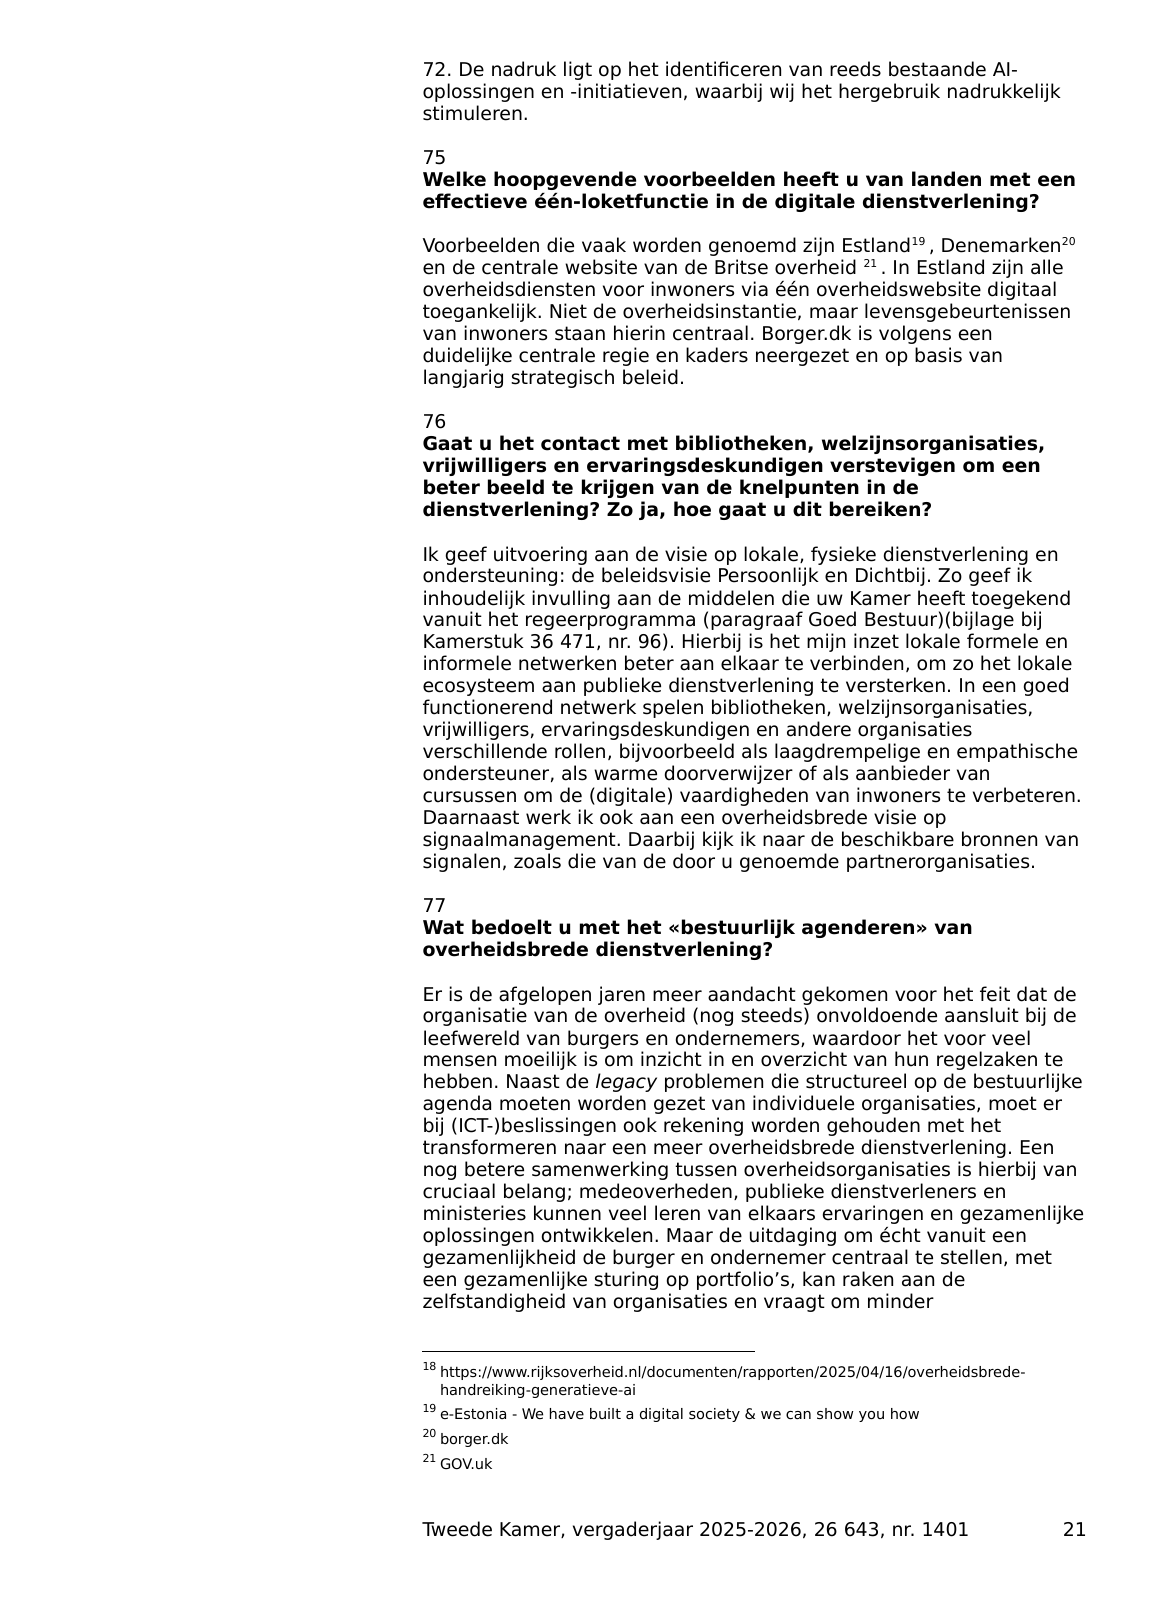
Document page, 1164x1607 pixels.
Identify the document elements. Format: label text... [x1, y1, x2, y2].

text borger.dk [422, 1427, 1087, 1449]
text Ik geef uitvoering aan de visie op lokale, fysieke dienstverlening en ondersteuning: de beleidsvisie Persoonlijk en Dichtbij. Zo geef ik inhoudelijk invulling aan de middelen die uw Kamer heeft toegekend vanuit het regeerprogramma (paragraaf Goed Bestuur)(bijlage bij Kamerstuk 36 471, nr. 96). Hierbij is het mijn inzet lokale formele en informele netwerken beter aan elkaar te verbinden, om zo het lokale ecosysteem aan publieke dienstverlening te versterken. In een goed functionerend netwerk spelen bibliotheken, welzijnsorganisaties, vrijwilligers, ervaringsdeskundigen en andere organisaties verschillende rollen, bijvoorbeeld als laagdrempelige en empathische ondersteuner, als warme doorverwijzer of als aanbieder van cursussen om de (digitale) vaardigheden van inwoners te verbeteren. [422, 543, 1087, 807]
text Daarnaast werk ik ook aan een overheidsbrede visie op signaalmanagement. Daarbij kijk ik naar de beschikbare bronnen van signalen, zoals die van de door u genoemde partnerorganisaties. [422, 807, 1087, 873]
text https://www.rijksoverheid.nl/documenten/rapporten/2025/04/16/overheidsbrede-handreiking-generatieve-ai [422, 1360, 1087, 1399]
text Voorbeelden die vaak worden genoemd zijn Estland, Denemarken en de centrale website van de Britse overheid . In Estland zijn alle overheidsdiensten voor inwoners via één overheidswebsite digitaal toegankelijk. Niet de overheidsinstantie, maar levensgebeurtenissen van inwoners staan hierin centraal. Borger.dk is volgens een duidelijke centrale regie en kaders neergezet en op basis van langjarig strategisch beleid. [422, 235, 1087, 389]
text Gaat u het contact met bibliotheken, welzijnsorganisaties, vrijwilligers en ervaringsdeskundigen verstevigen om een beter beeld te krijgen van de knelpunten in de dienstverlening? Zo ja, hoe gaat u dit bereiken? [422, 433, 1087, 521]
text 72. De nadruk ligt op het identificeren van reeds bestaande AI-oplossingen en -initiatieven, waarbij wij het hergebruik nadrukkelijk stimuleren. [422, 59, 1087, 125]
text e-Estonia - We have built a digital society & we can show you how [422, 1402, 1087, 1424]
text Wat bedoelt u met het «bestuurlijk agenderen» van overheidsbrede dienstverlening? [422, 917, 1087, 961]
text Er is de afgelopen jaren meer aandacht gekomen voor het feit dat de organisatie van de overheid (nog steeds) onvoldoende aansluit bij de leefwereld van burgers en ondernemers, waardoor het voor veel mensen moeilijk is om inzicht in en overzicht van hun regelzaken te hebben. Naast de legacy problemen die structureel op de bestuurlijke agenda moeten worden gezet van individuele organisaties, moet er bij (ICT-)beslissingen ook rekening worden gehouden met het transformeren naar een meer overheidsbrede dienstverlening. Een nog betere samenwerking tussen overheidsorganisaties is hierbij van cruciaal belang; medeoverheden, publieke dienstverleners en ministeries kunnen veel leren van elkaars ervaringen en gezamenlijke oplossingen ontwikkelen. Maar de uitdaging om écht vanuit een gezamenlijkheid de burger en ondernemer centraal te stellen, met een gezamenlijke sturing op portfolio’s, kan raken aan de zelfstandigheid van organisaties en vraagt om minder [422, 983, 1087, 1313]
text GOV.uk [422, 1452, 1087, 1474]
text 76 [422, 411, 1087, 433]
text 77 [422, 895, 1087, 917]
text 75 [422, 147, 1087, 169]
text Welke hoopgevende voorbeelden heeft u van landen met een effectieve één-loketfunctie in de digitale dienstverlening? [422, 169, 1087, 213]
